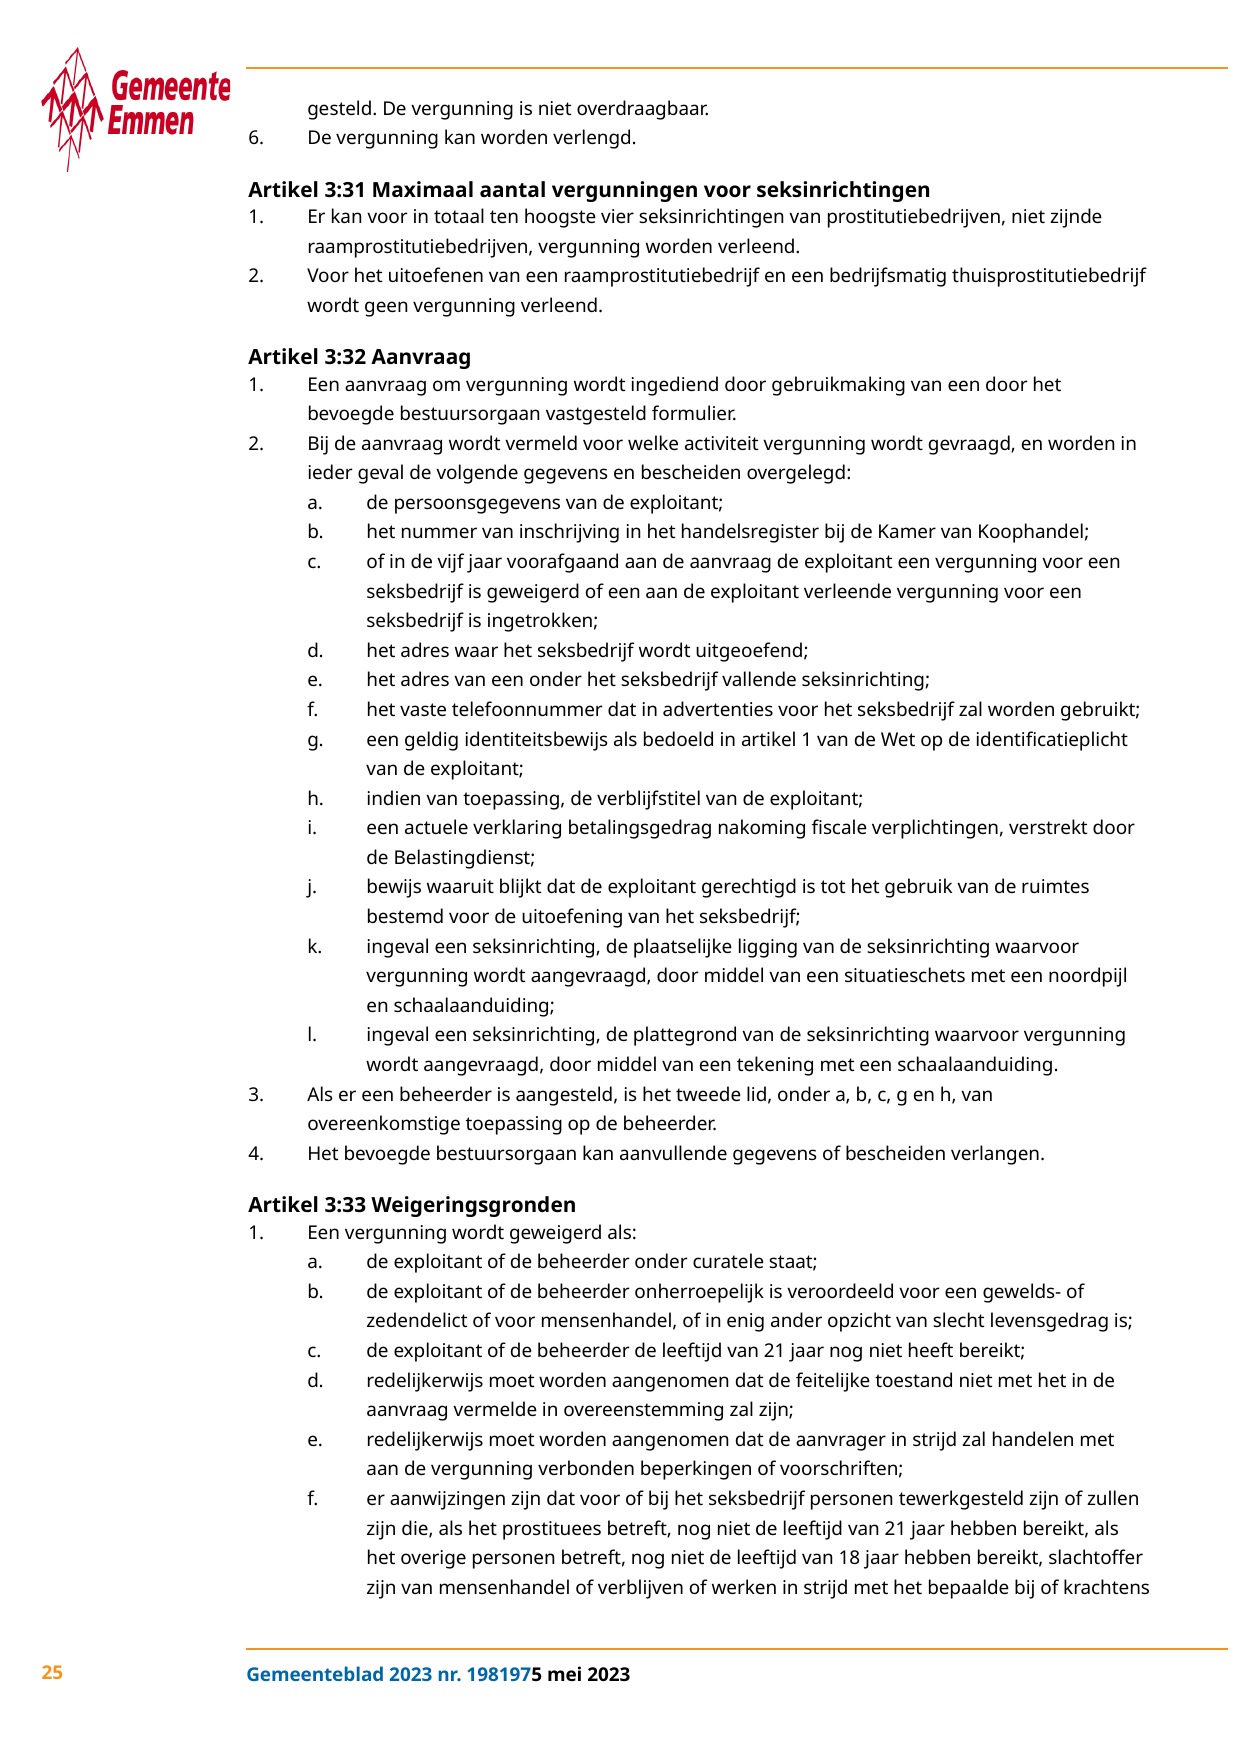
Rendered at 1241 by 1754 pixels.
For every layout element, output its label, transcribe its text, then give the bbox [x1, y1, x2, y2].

list het nummer van inschrijving in het handelsregister bij de Kamer van Koophandel; [307, 519, 1152, 544]
list Bij de aanvraag wordt vermeld voor welke activiteit vergunning wordt gevraagd, en worden in ieder geval de volgende gegevens en bescheiden overgelegd: [248, 430, 1152, 485]
list een geldig identiteitsbewijs als bedoeld in artikel 1 van de Wet op de identificatieplicht van de exploitant; [307, 726, 1152, 781]
list bewijs waaruit blijkt dat de exploitant gerechtigd is tot het gebruik van de ruimtes bestemd voor de uitoefening van het seksbedrijf; [307, 874, 1152, 929]
list het vaste telefoonnummer dat in advertenties voor het seksbedrijf zal worden gebruikt; [307, 696, 1152, 722]
list redelijkerwijs moet worden aangenomen dat de aanvrager in strijd zal handelen met aan de vergunning verbonden beperkingen of voorschriften; [307, 1426, 1152, 1481]
list Een vergunning wordt geweigerd als: [248, 1219, 1152, 1244]
text Artikel 3:33 Weigeringsgronden [248, 1190, 1152, 1219]
list het adres waar het seksbedrijf wordt uitgeoefend; [307, 637, 1152, 663]
text Artikel 3:31 Maximaal aantal vergunningen voor seksinrichtingen [248, 175, 1152, 203]
list ingeval een seksinrichting, de plaatselijke ligging van de seksinrichting waarvoor vergunning wordt aangevraagd, door middel van een situatieschets met een noordpijl en schaalaanduiding; [307, 933, 1152, 1018]
text Artikel 3:32 Aanvraag [248, 342, 1152, 371]
picture [41, 47, 231, 172]
list Het bevoegde bestuursorgaan kan aanvullende gegevens of bescheiden verlangen. [248, 1140, 1152, 1166]
list redelijkerwijs moet worden aangenomen dat de feitelijke toestand niet met het in de aanvraag vermelde in overeenstemming zal zijn; [307, 1367, 1152, 1422]
list ingeval een seksinrichting, de plattegrond van de seksinrichting waarvoor vergunning wordt aangevraagd, door middel van een tekening met een schaalaanduiding. [307, 1022, 1152, 1077]
list Voor het uitoefenen van een raamprostitutiebedrijf en een bedrijfsmatig thuisprostitutiebedrijf wordt geen vergunning verleend. [248, 262, 1152, 318]
list De vergunning kan worden verlengd. [248, 124, 1152, 150]
list de exploitant of de beheerder onder curatele staat; [307, 1248, 1152, 1274]
list indien van toepassing, de verblijfstitel van de exploitant; [307, 785, 1152, 811]
list de exploitant of de beheerder de leeftijd van 21 jaar nog niet heeft bereikt; [307, 1337, 1152, 1363]
list of in de vijf jaar voorafgaand aan de aanvraag de exploitant een vergunning voor een seksbedrijf is geweigerd of een aan de exploitant verleende vergunning voor een seksbedrijf is ingetrokken; [307, 548, 1152, 633]
list het adres van een onder het seksbedrijf vallende seksinrichting; [307, 667, 1152, 692]
list Een aanvraag om vergunning wordt ingediend door gebruikmaking van een door het bevoegde bestuursorgaan vastgesteld formulier. [248, 371, 1152, 426]
list Als er een beheerder is aangesteld, is het tweede lid, onder a, b, c, g en h, van overeenkomstige toepassing op de beheerder. [248, 1081, 1152, 1136]
list er aanwijzingen zijn dat voor of bij het seksbedrijf personen tewerkgesteld zijn of zullen zijn die, als het prostituees betreft, nog niet de leeftijd van 21 jaar hebben bereikt, als het overige personen betreft, nog niet de leeftijd van 18 jaar hebben bereikt, slachtoffer zijn van mensenhandel of verblijven of werken in strijd met het bepaalde bij of krachtens [307, 1485, 1152, 1599]
list de persoonsgegevens van de exploitant; [307, 489, 1152, 515]
list de exploitant of de beheerder onherroepelijk is veroordeeld voor een gewelds- of zedendelict of voor mensenhandel, of in enig ander opzicht van slecht levensgedrag is; [307, 1278, 1152, 1333]
list gesteld. De vergunning is niet overdraagbaar. [248, 95, 1152, 121]
list een actuele verklaring betalingsgedrag nakoming fiscale verplichtingen, verstrekt door de Belastingdienst; [307, 814, 1152, 870]
list Er kan voor in totaal ten hoogste vier seksinrichtingen van prostitutiebedrijven, niet zijnde raamprostitutiebedrijven, vergunning worden verleend. [248, 203, 1152, 258]
